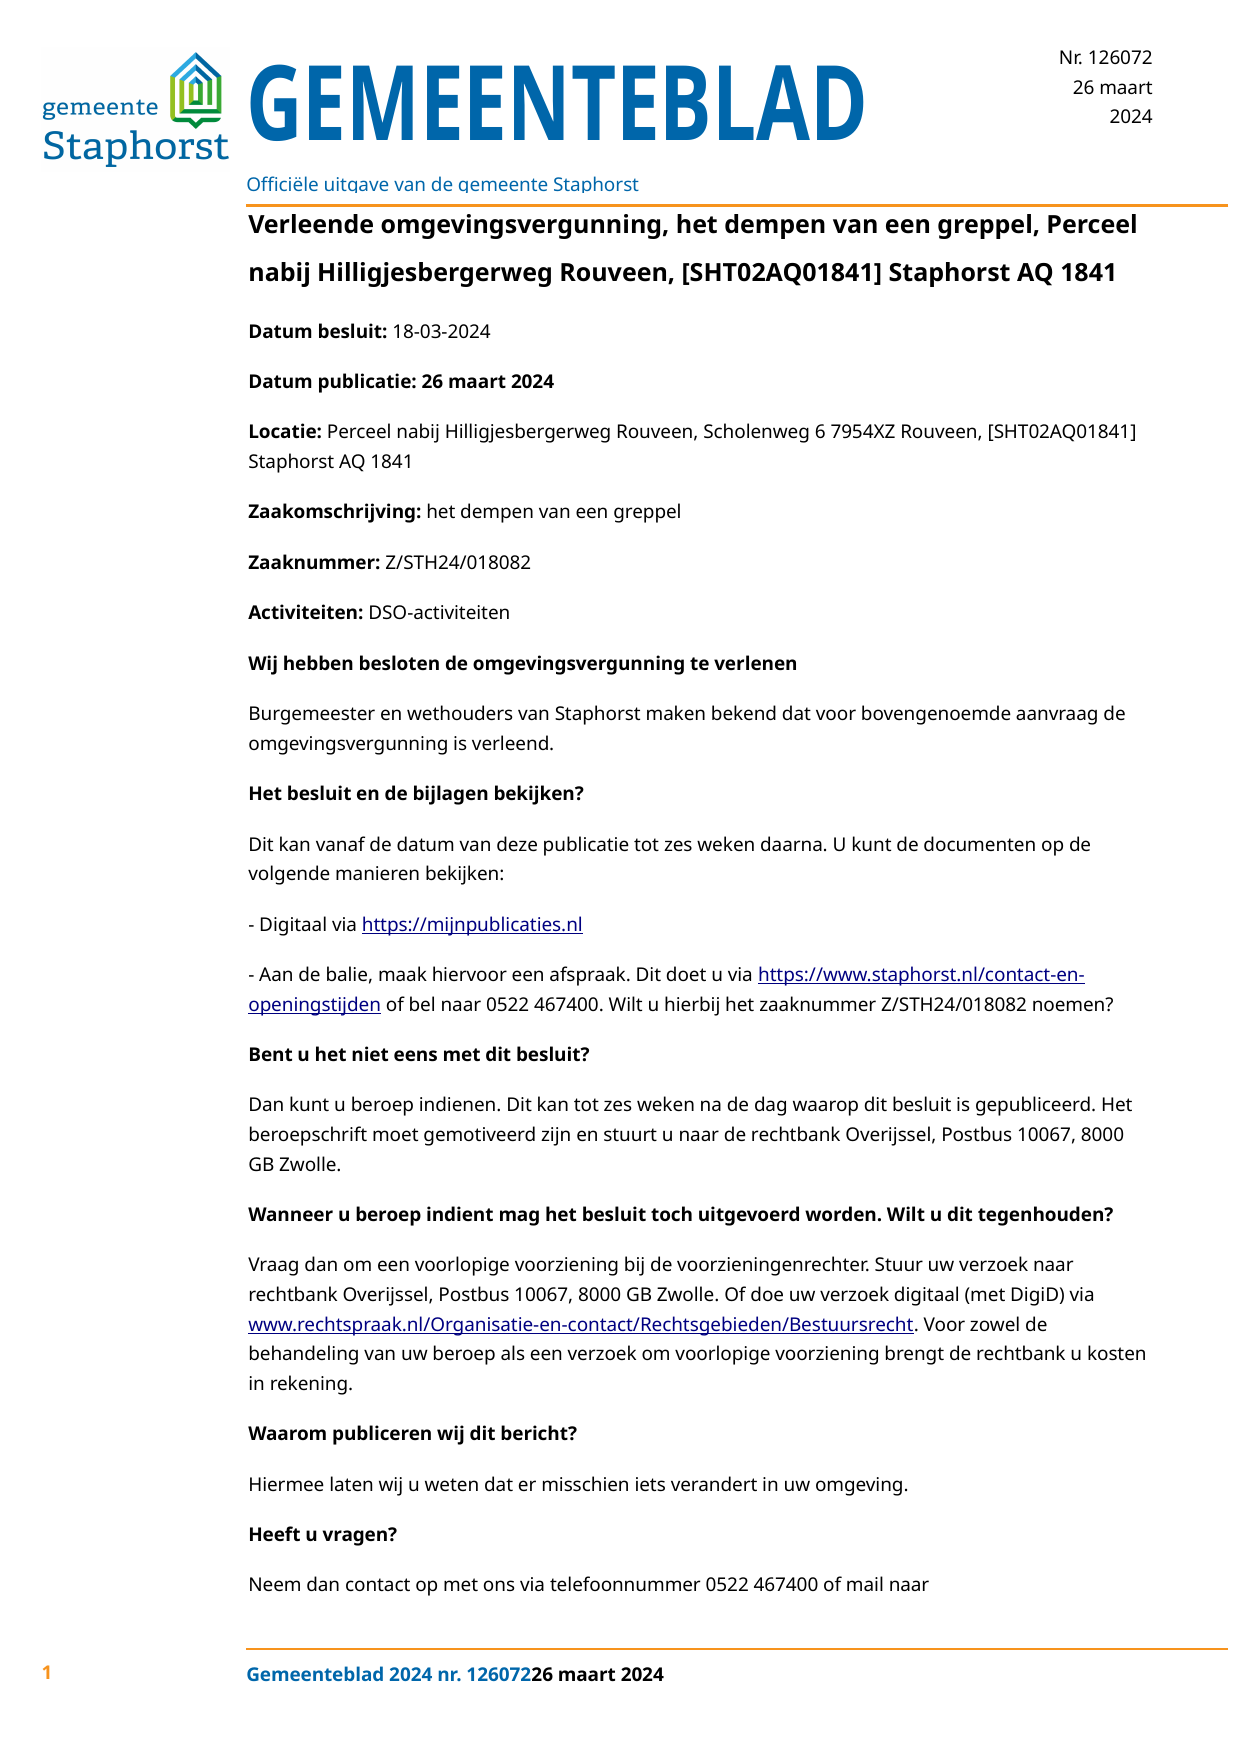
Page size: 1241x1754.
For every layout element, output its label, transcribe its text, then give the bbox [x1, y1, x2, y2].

text Het besluit en de bijlagen bekijken? [248, 780, 1152, 806]
text Vraag dan om een voorlopige voorziening bij de voorzieningenrechter. Stuur uw verzoek naar rechtbank Overijssel, Postbus 10067, 8000 GB Zwolle. Of doe uw verzoek digitaal (met DigiD) via www.rechtspraak.nl/Organisatie-en-contact/Rechtsgebieden/Bestuursrecht. Voor zowel de behandeling van uw beroep als een verzoek om voorlopige voorziening brengt de rechtbank u kosten in rekening. [248, 1252, 1152, 1396]
text Heeft u vragen? [248, 1521, 1152, 1547]
text - Digitaal via https://mijnpublicaties.nl [248, 911, 1152, 937]
text Wanneer u beroep indient mag het besluit toch uitgevoerd worden. Wilt u dit tegenhouden? [248, 1201, 1152, 1227]
text Dit kan vanaf de datum van deze publicatie tot zes weken daarna. U kunt de documenten op de volgende manieren bekijken: [248, 831, 1152, 886]
text Datum besluit: 18-03-2024 [248, 318, 1152, 344]
text Activiteiten: DSO-activiteiten [248, 599, 1152, 625]
picture [41, 47, 231, 172]
text Zaakomschrijving: het dempen van een greppel [248, 499, 1152, 524]
text Wij hebben besloten de omgevingsvergunning te verlenen [248, 650, 1152, 676]
text Locatie: Perceel nabij Hilligjesbergerweg Rouveen, Scholenweg 6 7954XZ Rouveen, [SHT02AQ01841] Staphorst AQ 1841 [248, 419, 1152, 474]
text Datum publicatie: 26 maart 2024 [248, 368, 1152, 394]
text Verleende omgevingsvergunning, het dempen van een greppel, Perceel nabij Hilligjesbergerweg Rouveen, [SHT02AQ01841] Staphorst AQ 1841 [248, 207, 1152, 288]
text - Aan de balie, maak hiervoor een afspraak. Dit doet u via https://www.staphorst.nl/contact-en-openingstijden of bel naar 0522 467400. Wilt u hierbij het zaaknummer Z/STH24/018082 noemen? [248, 961, 1152, 1017]
text Bent u het niet eens met dit besluit? [248, 1041, 1152, 1067]
text Neem dan contact op met ons via telefoonnummer 0522 467400 of mail naar [248, 1572, 1152, 1597]
text Dan kunt u beroep indienen. Dit kan tot zes weken na de dag waarop dit besluit is gepubliceerd. Het beroepschrift moet gemotiveerd zijn en stuurt u naar de rechtbank Overijssel, Postbus 10067, 8000 GB Zwolle. [248, 1092, 1152, 1177]
text Burgemeester en wethouders van Staphorst maken bekend dat voor bovengenoemde aanvraag de omgevingsvergunning is verleend. [248, 700, 1152, 756]
text Waarom publiceren wij dit bericht? [248, 1420, 1152, 1446]
text Hiermee laten wij u weten dat er misschien iets verandert in uw omgeving. [248, 1471, 1152, 1497]
text Zaaknummer: Z/STH24/018082 [248, 549, 1152, 575]
